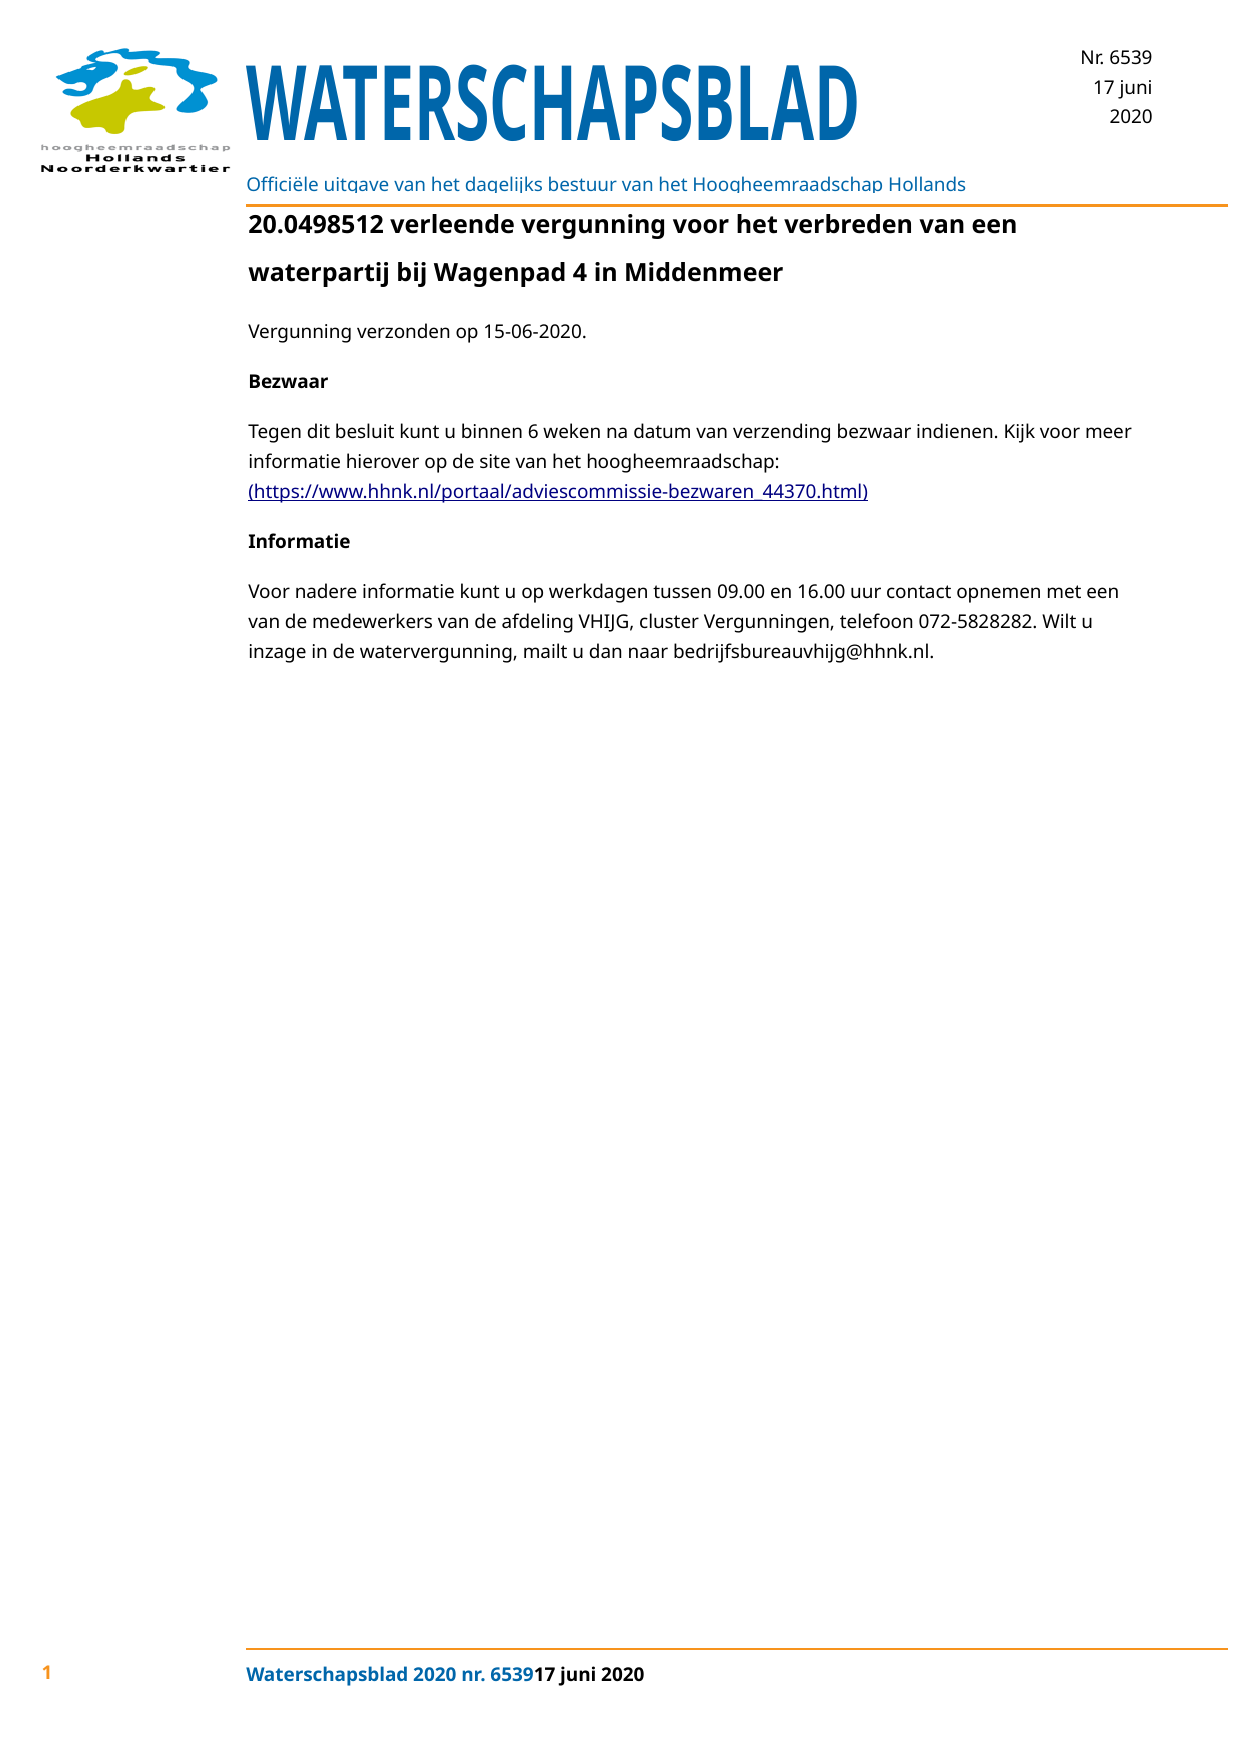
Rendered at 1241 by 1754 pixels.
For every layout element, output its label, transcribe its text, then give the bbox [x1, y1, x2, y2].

picture [41, 47, 231, 172]
text Informatie [248, 528, 1152, 554]
text Bezwaar [248, 368, 1152, 394]
text 20.0498512 verleende vergunning voor het verbreden van een waterpartij bij Wagenpad 4 in Middenmeer [248, 207, 1152, 288]
text Tegen dit besluit kunt u binnen 6 weken na datum van verzending bezwaar indienen. Kijk voor meer informatie hierover op de site van het hoogheemraadschap: (https://www.hhnk.nl/portaal/adviescommissie-bezwaren_44370.html) [248, 419, 1152, 504]
text Voor nadere informatie kunt u op werkdagen tussen 09.00 en 16.00 uur contact opnemen met een van de medewerkers van de afdeling VHIJG, cluster Vergunningen, telefoon 072-5828282. Wilt u inzage in de watervergunning, mailt u dan naar bedrijfsbureauvhijg@hhnk.nl. [248, 579, 1152, 664]
text Vergunning verzonden op 15-06-2020. [248, 318, 1152, 344]
